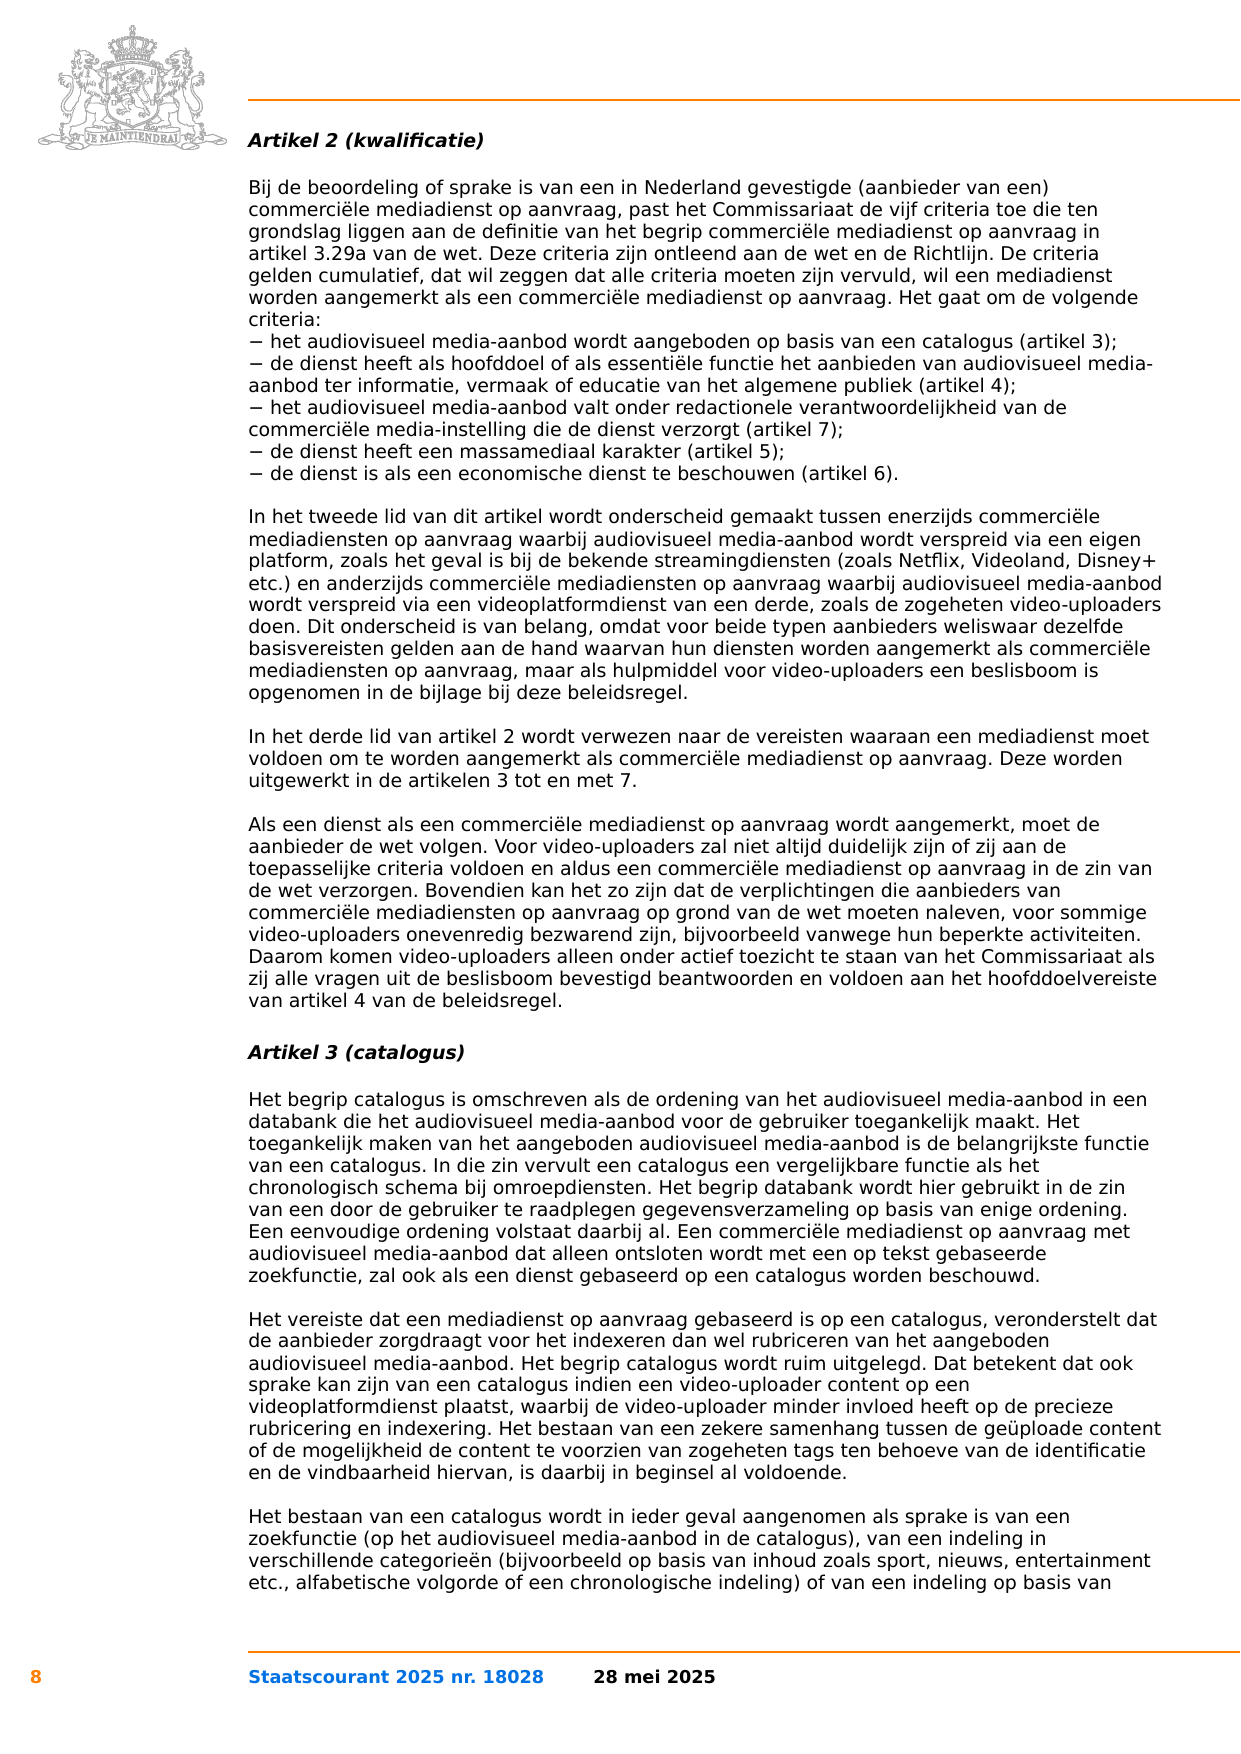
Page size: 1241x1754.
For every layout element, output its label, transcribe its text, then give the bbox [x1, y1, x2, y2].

picture [38, 25, 227, 150]
text Het bestaan van een catalogus wordt in ieder geval aangenomen als sprake is van een zoekfunctie (op het audiovisueel media-aanbod in de catalogus), van een indeling in verschillende categorieën (bijvoorbeeld op basis van inhoud zoals sport, nieuws, entertainment etc., alfabetische volgorde of een chronologische indeling) of van een indeling op basis van [248, 1506, 1163, 1594]
subtitle Artikel 3 (catalogus) [248, 1042, 1163, 1064]
text In het derde lid van artikel 2 wordt verwezen naar de vereisten waaraan een mediadienst moet voldoen om te worden aangemerkt als commerciële mediadienst op aanvraag. Deze worden uitgewerkt in de artikelen 3 tot en met 7. [248, 726, 1163, 792]
text − het audiovisueel media-aanbod wordt aangeboden op basis van een catalogus (artikel 3); [248, 331, 1163, 353]
text − de dienst is als een economische dienst te beschouwen (artikel 6). [248, 463, 1163, 484]
text Bij de beoordeling of sprake is van een in Nederland gevestigde (aanbieder van een) commerciële mediadienst op aanvraag, past het Commissariaat de vijf criteria toe die ten grondslag liggen aan de definitie van het begrip commerciële mediadienst op aanvraag in artikel 3.29a van de wet. Deze criteria zijn ontleend aan de wet en de Richtlijn. De criteria gelden cumulatief, dat wil zeggen dat alle criteria moeten zijn vervuld, wil een mediadienst worden aangemerkt als een commerciële mediadienst op aanvraag. Het gaat om de volgende criteria: [248, 177, 1163, 331]
subtitle Artikel 2 (kwalificatie) [248, 130, 1163, 152]
text In het tweede lid van dit artikel wordt onderscheid gemaakt tussen enerzijds commerciële mediadiensten op aanvraag waarbij audiovisueel media-aanbod wordt verspreid via een eigen platform, zoals het geval is bij de bekende streamingdiensten (zoals Netflix, Videoland, Disney+ etc.) en anderzijds commerciële mediadiensten op aanvraag waarbij audiovisueel media-aanbod wordt verspreid via een videoplatformdienst van een derde, zoals de zogeheten video-uploaders doen. Dit onderscheid is van belang, omdat voor beide typen aanbieders weliswaar dezelfde basisvereisten gelden aan de hand waarvan hun diensten worden aangemerkt als commerciële mediadiensten op aanvraag, maar als hulpmiddel voor video-uploaders een beslisboom is opgenomen in de bijlage bij deze beleidsregel. [248, 506, 1163, 704]
text Het vereiste dat een mediadienst op aanvraag gebaseerd is op een catalogus, veronderstelt dat de aanbieder zorgdraagt voor het indexeren dan wel rubriceren van het aangeboden audiovisueel media-aanbod. Het begrip catalogus wordt ruim uitgelegd. Dat betekent dat ook sprake kan zijn van een catalogus indien een video-uploader content op een videoplatformdienst plaatst, waarbij de video-uploader minder invloed heeft op de precieze rubricering en indexering. Het bestaan van een zekere samenhang tussen de geüploade content of de mogelijkheid de content te voorzien van zogeheten tags ten behoeve van de identificatie en de vindbaarheid hiervan, is daarbij in beginsel al voldoende. [248, 1308, 1163, 1484]
text − de dienst heeft als hoofddoel of als essentiële functie het aanbieden van audiovisueel media-aanbod ter informatie, vermaak of educatie van het algemene publiek (artikel 4); [248, 353, 1163, 397]
text Het begrip catalogus is omschreven als de ordening van het audiovisueel media-aanbod in een databank die het audiovisueel media-aanbod voor de gebruiker toegankelijk maakt. Het toegankelijk maken van het aangeboden audiovisueel media-aanbod is de belangrijkste functie van een catalogus. In die zin vervult een catalogus een vergelijkbare functie als het chronologisch schema bij omroepdiensten. Het begrip databank wordt hier gebruikt in de zin van een door de gebruiker te raadplegen gegevensverzameling op basis van enige ordening. Een eenvoudige ordening volstaat daarbij al. Een commerciële mediadienst op aanvraag met audiovisueel media-aanbod dat alleen ontsloten wordt met een op tekst gebaseerde zoekfunctie, zal ook als een dienst gebaseerd op een catalogus worden beschouwd. [248, 1089, 1163, 1287]
text − de dienst heeft een massamediaal karakter (artikel 5); [248, 441, 1163, 463]
text Als een dienst als een commerciële mediadienst op aanvraag wordt aangemerkt, moet de aanbieder de wet volgen. Voor video-uploaders zal niet altijd duidelijk zijn of zij aan de toepasselijke criteria voldoen en aldus een commerciële mediadienst op aanvraag in de zin van de wet verzorgen. Bovendien kan het zo zijn dat de verplichtingen die aanbieders van commerciële mediadiensten op aanvraag op grond van de wet moeten naleven, voor sommige video-uploaders onevenredig bezwarend zijn, bijvoorbeeld vanwege hun beperkte activiteiten. Daarom komen video-uploaders alleen onder actief toezicht te staan van het Commissariaat als zij alle vragen uit de beslisboom bevestigd beantwoorden en voldoen aan het hoofddoelvereiste van artikel 4 van de beleidsregel. [248, 814, 1163, 1012]
text − het audiovisueel media-aanbod valt onder redactionele verantwoordelijkheid van de commerciële media-instelling die de dienst verzorgt (artikel 7); [248, 397, 1163, 441]
